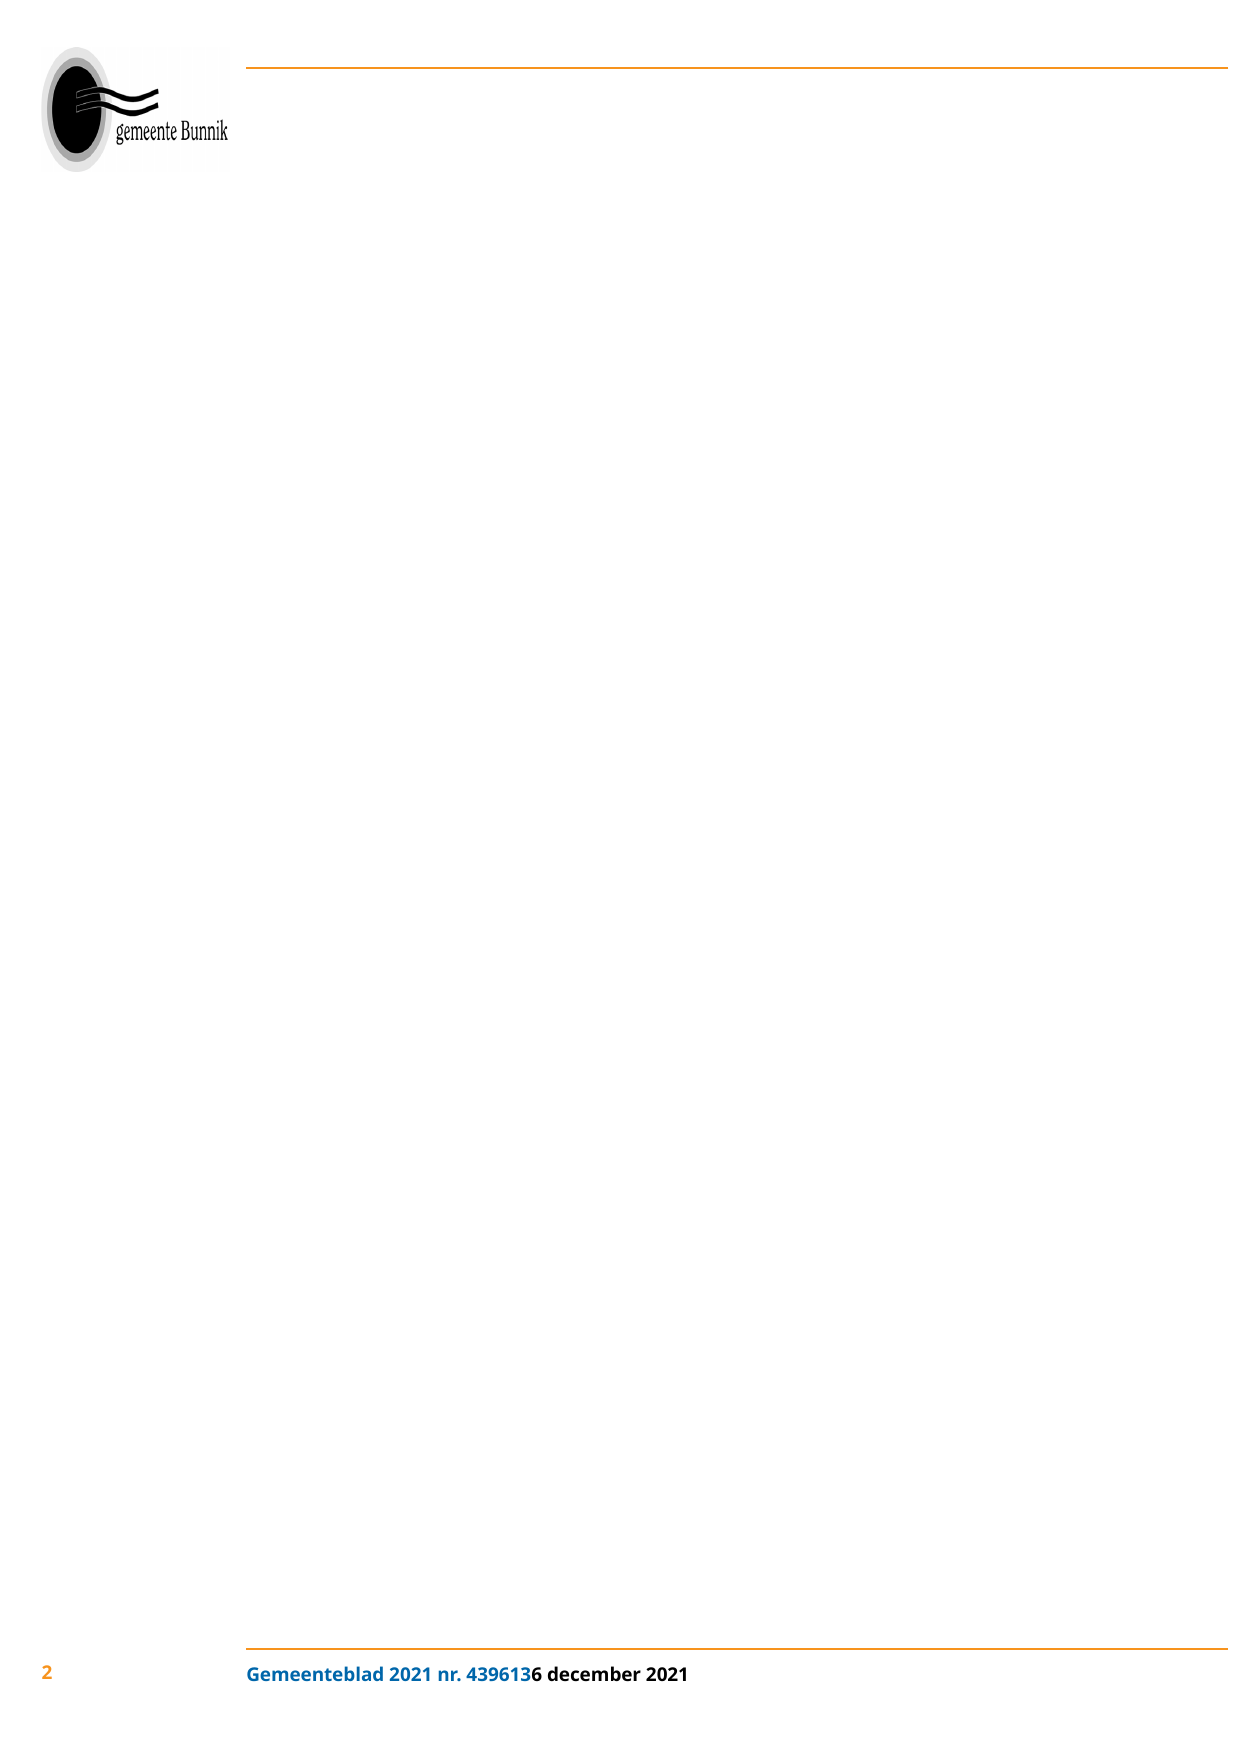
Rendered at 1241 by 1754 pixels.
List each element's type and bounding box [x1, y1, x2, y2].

picture [41, 47, 231, 172]
